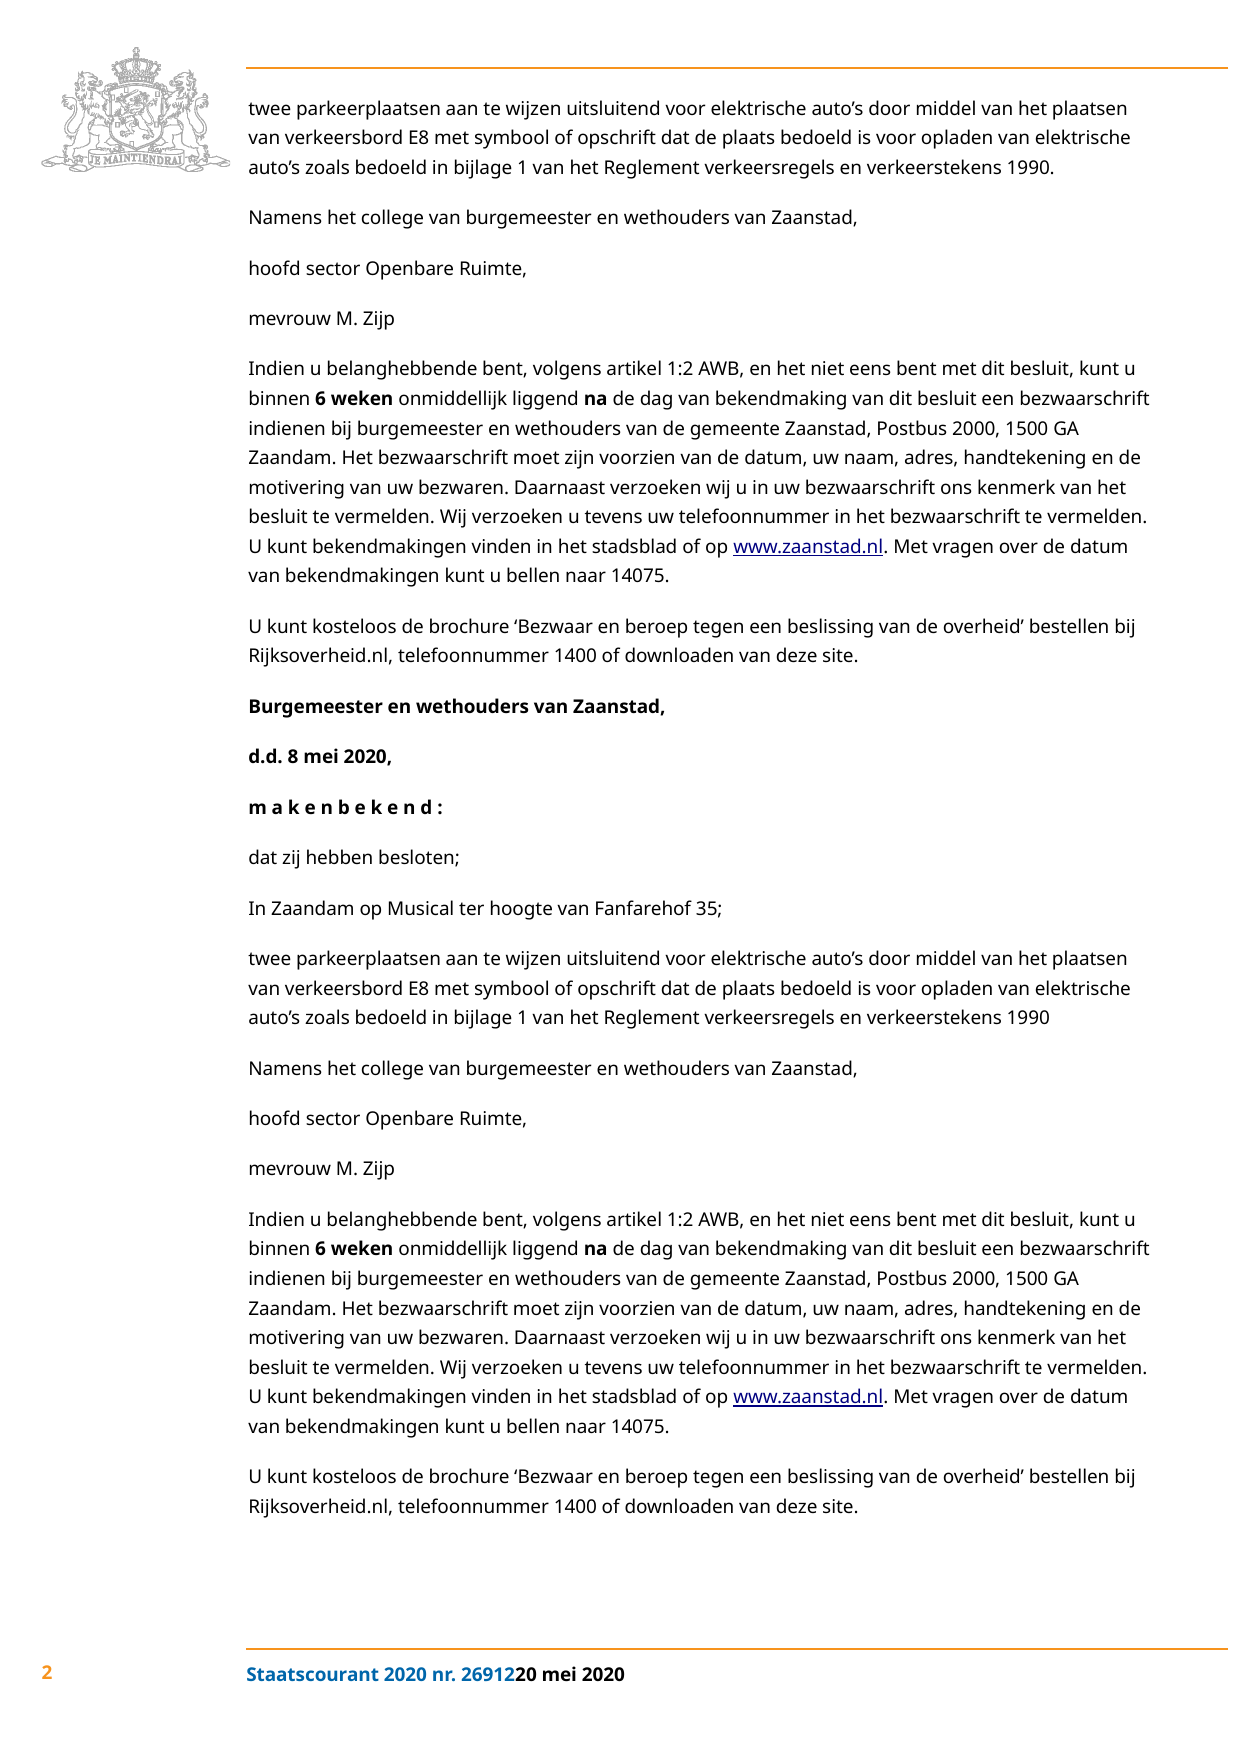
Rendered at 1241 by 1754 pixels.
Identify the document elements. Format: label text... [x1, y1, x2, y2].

text Namens het college van burgemeester en wethouders van Zaanstad, [248, 204, 1152, 230]
text Burgemeester en wethouders van Zaanstad, [248, 693, 1152, 719]
text m a k e n b e k e n d : [248, 794, 1152, 820]
text twee parkeerplaatsen aan te wijzen uitsluitend voor elektrische auto’s door middel van het plaatsen van verkeersbord E8 met symbool of opschrift dat de plaats bedoeld is voor opladen van elektrische auto’s zoals bedoeld in bijlage 1 van het Reglement verkeersregels en verkeerstekens 1990. [248, 95, 1152, 180]
text Indien u belanghebbende bent, volgens artikel 1:2 AWB, en het niet eens bent met dit besluit, kunt u binnen 6 weken onmiddellijk liggend na de dag van bekendmaking van dit besluit een bezwaarschrift indienen bij burgemeester en wethouders van de gemeente Zaanstad, Postbus 2000, 1500 GA Zaandam. Het bezwaarschrift moet zijn voorzien van de datum, uw naam, adres, handtekening en de motivering van uw bezwaren. Daarnaast verzoeken wij u in uw bezwaarschrift ons kenmerk van het besluit te vermelden. Wij verzoeken u tevens uw telefoonnummer in het bezwaarschrift te vermelden. U kunt bekendmakingen vinden in het stadsblad of op www.zaanstad.nl. Met vragen over de datum van bekendmakingen kunt u bellen naar 14075. [248, 1206, 1152, 1439]
text hoofd sector Openbare Ruimte, [248, 1105, 1152, 1131]
text Indien u belanghebbende bent, volgens artikel 1:2 AWB, en het niet eens bent met dit besluit, kunt u binnen 6 weken onmiddellijk liggend na de dag van bekendmaking van dit besluit een bezwaarschrift indienen bij burgemeester en wethouders van de gemeente Zaanstad, Postbus 2000, 1500 GA Zaandam. Het bezwaarschrift moet zijn voorzien van de datum, uw naam, adres, handtekening en de motivering van uw bezwaren. Daarnaast verzoeken wij u in uw bezwaarschrift ons kenmerk van het besluit te vermelden. Wij verzoeken u tevens uw telefoonnummer in het bezwaarschrift te vermelden. U kunt bekendmakingen vinden in het stadsblad of op www.zaanstad.nl. Met vragen over de datum van bekendmakingen kunt u bellen naar 14075. [248, 356, 1152, 588]
text U kunt kosteloos de brochure ‘Bezwaar en beroep tegen een beslissing van de overheid’ bestellen bij Rijksoverheid.nl, telefoonnummer 1400 of downloaden van deze site. [248, 613, 1152, 668]
text hoofd sector Openbare Ruimte, [248, 255, 1152, 281]
picture [41, 47, 231, 172]
text dat zij hebben besloten; [248, 844, 1152, 870]
text twee parkeerplaatsen aan te wijzen uitsluitend voor elektrische auto’s door middel van het plaatsen van verkeersbord E8 met symbool of opschrift dat de plaats bedoeld is voor opladen van elektrische auto’s zoals bedoeld in bijlage 1 van het Reglement verkeersregels en verkeerstekens 1990 [248, 945, 1152, 1030]
text Namens het college van burgemeester en wethouders van Zaanstad, [248, 1055, 1152, 1081]
text U kunt kosteloos de brochure ‘Bezwaar en beroep tegen een beslissing van de overheid’ bestellen bij Rijksoverheid.nl, telefoonnummer 1400 of downloaden van deze site. [248, 1463, 1152, 1519]
text mevrouw M. Zijp [248, 1156, 1152, 1181]
text mevrouw M. Zijp [248, 305, 1152, 331]
text d.d. 8 mei 2020, [248, 743, 1152, 769]
text In Zaandam op Musical ter hoogte van Fanfarehof 35; [248, 895, 1152, 921]
